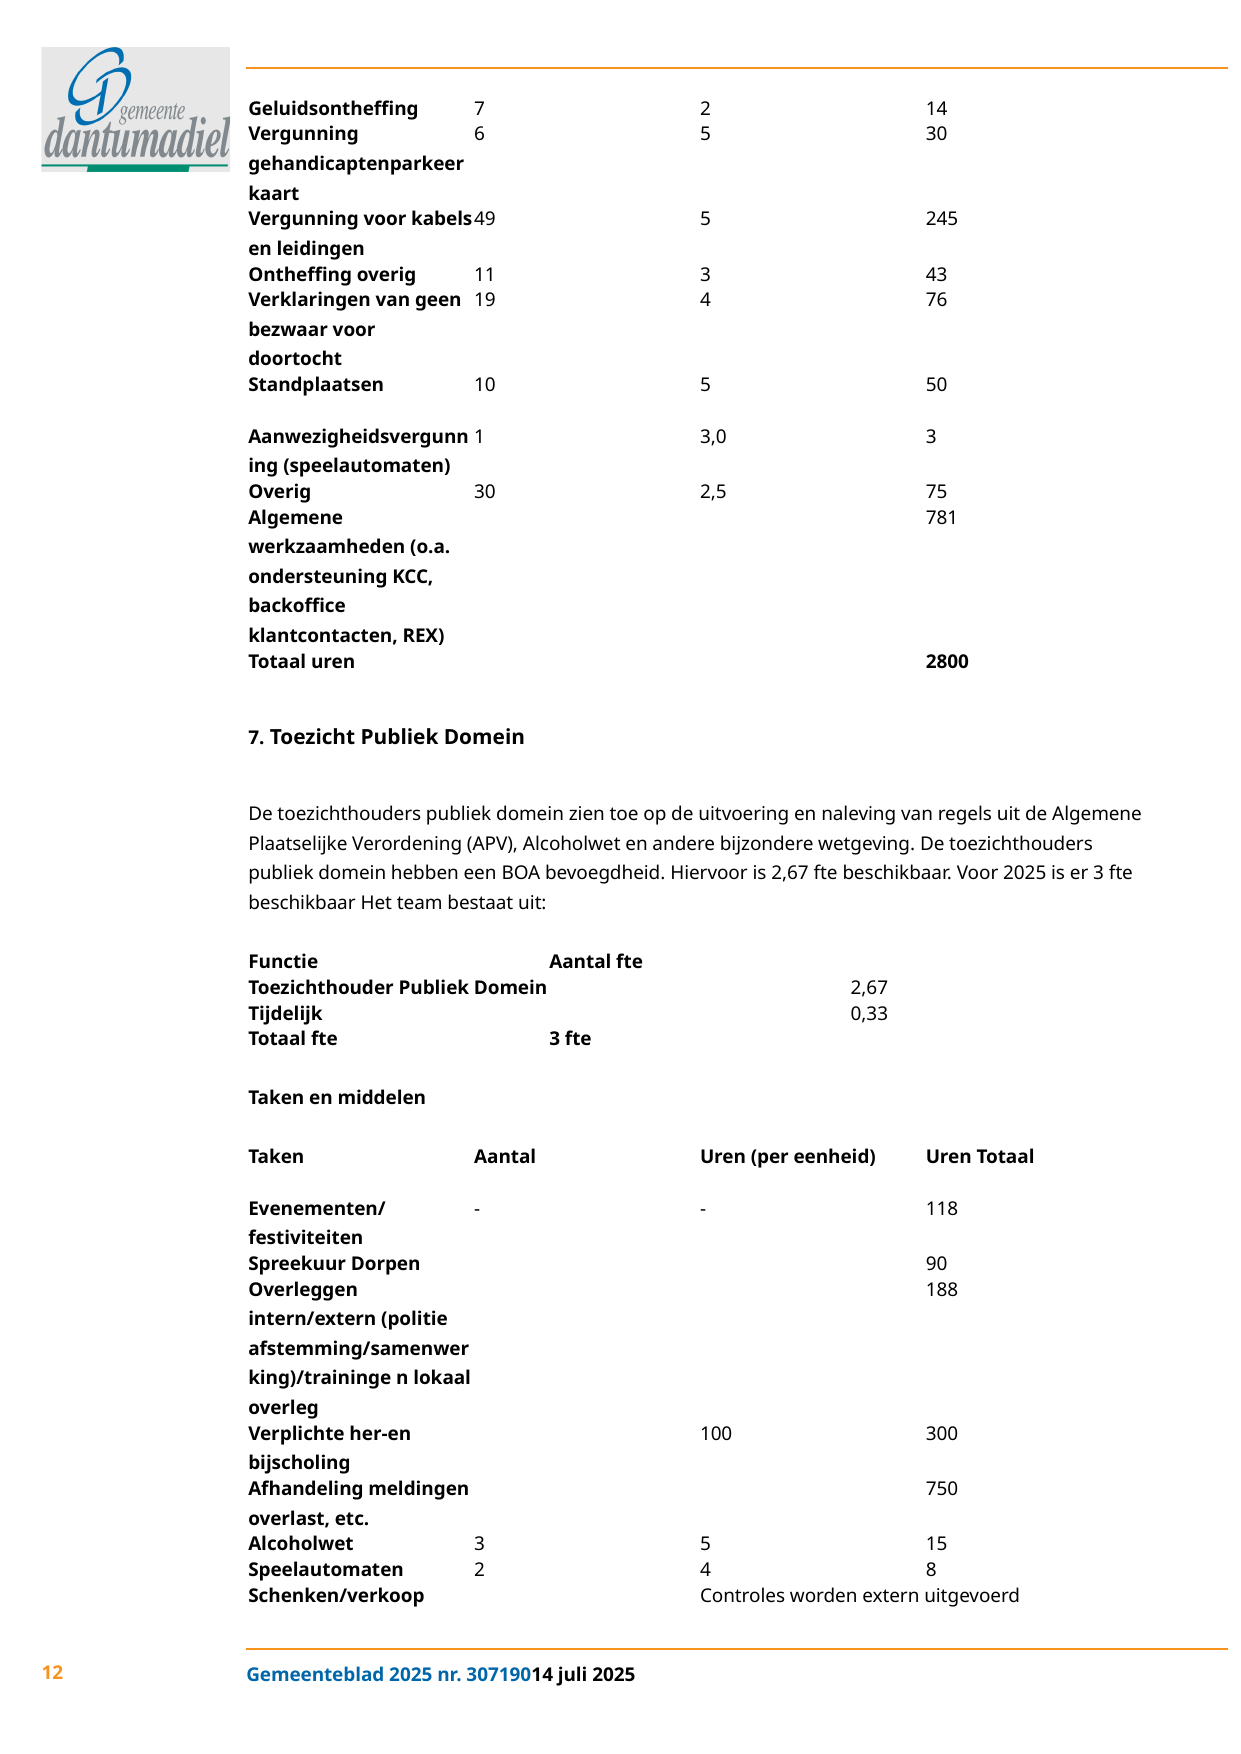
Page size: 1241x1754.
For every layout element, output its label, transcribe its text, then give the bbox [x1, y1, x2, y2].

table_cell 100 [700, 1420, 926, 1475]
table_cell Evenementen/festiviteiten [248, 1195, 474, 1250]
table_cell [700, 1250, 926, 1276]
table_cell 245 [926, 205, 1152, 261]
table_cell [474, 1420, 700, 1475]
table_cell Verplichte her-en bijscholing [248, 1420, 474, 1475]
table_cell Algemene werkzaamheden (o.a. ondersteuning KCC, backoffice klantcontacten, REX) [248, 504, 474, 648]
table_cell [549, 974, 850, 1000]
table_cell 30 [474, 478, 700, 504]
table_cell 2 [474, 1556, 700, 1582]
table_cell Tijdelijk [248, 1000, 549, 1025]
table_cell [474, 1475, 700, 1530]
table_cell [926, 397, 1152, 423]
table_cell Toezichthouder Publiek Domein [248, 974, 549, 1000]
table_cell Ontheffing overig [248, 261, 474, 286]
text 7. Toezicht Publiek Domein [248, 722, 1152, 751]
table_header Uren (per eenheid) [700, 1143, 926, 1169]
table_cell Vergunning voor kabels en leidingen [248, 205, 474, 261]
table_cell 5 [700, 371, 926, 397]
table_cell Vergunning gehandicaptenparkeerkaart [248, 121, 474, 205]
table_header Functie [248, 948, 549, 974]
table_cell 7 [474, 95, 700, 121]
picture [41, 47, 231, 172]
table_cell 2800 [926, 648, 1152, 674]
table_cell 50 [926, 371, 1152, 397]
table_cell [474, 1582, 700, 1608]
table_cell Speelautomaten [248, 1556, 474, 1582]
table_cell [700, 1276, 926, 1420]
table_cell 1 [474, 423, 700, 478]
table_cell 11 [474, 261, 700, 286]
table_cell Totaal fte [248, 1025, 549, 1051]
table_cell 43 [926, 261, 1152, 286]
table_cell 0,33 [850, 1000, 1152, 1025]
table_cell 5 [700, 121, 926, 205]
table_cell Verklaringen van geen bezwaar voor doortocht [248, 286, 474, 371]
table_cell 2,5 [700, 478, 926, 504]
table_header Aantal [474, 1143, 700, 1169]
table_cell 90 [926, 1250, 1152, 1276]
table_cell [700, 1169, 926, 1195]
table_cell Alcoholwet [248, 1530, 474, 1556]
table_cell 3 [700, 261, 926, 286]
table_cell 5 [700, 1530, 926, 1556]
table_cell Overleggen intern/extern (politie afstemming/samenwerking)/traininge n lokaal overleg [248, 1276, 474, 1420]
table_cell 30 [926, 121, 1152, 205]
table_cell [549, 1000, 850, 1025]
table_cell Schenken/verkoop [248, 1582, 474, 1608]
table_cell 750 [926, 1475, 1152, 1530]
table_cell Overig [248, 478, 474, 504]
text De toezichthouders publiek domein zien toe op de uitvoering en naleving van regels uit de Algemene Plaatselijke Verordening (APV), Alcoholwet en andere bijzondere wetgeving. De toezichthouders publiek domein hebben een BOA bevoegdheid. Hiervoor is 2,67 fte beschikbaar. Voor 2025 is er 3 fte beschikbaar Het team bestaat uit: [248, 800, 1152, 915]
table_cell [474, 1250, 700, 1276]
table_cell 3 [474, 1530, 700, 1556]
table_cell 15 [926, 1530, 1152, 1556]
table_cell [700, 1475, 926, 1530]
table_cell 5 [700, 205, 926, 261]
table_cell [474, 1276, 700, 1420]
table_cell 49 [474, 205, 700, 261]
table_cell 300 [926, 1420, 1152, 1475]
table_header Uren Totaal [926, 1143, 1152, 1169]
table_cell [474, 397, 700, 423]
table_cell - [700, 1195, 926, 1250]
table_cell 3 [926, 423, 1152, 478]
table_cell 4 [700, 286, 926, 371]
table_header Taken [248, 1143, 474, 1169]
table_header [850, 948, 1152, 974]
table_cell Afhandeling meldingen overlast, etc. [248, 1475, 474, 1530]
table_cell [474, 504, 700, 648]
table_cell [926, 1169, 1152, 1195]
table_cell 76 [926, 286, 1152, 371]
table_header Aantal fte [549, 948, 850, 974]
table_cell 188 [926, 1276, 1152, 1420]
table_cell [474, 1169, 700, 1195]
table_cell 4 [700, 1556, 926, 1582]
table_cell 2,67 [850, 974, 1152, 1000]
table_cell 8 [926, 1556, 1152, 1582]
table_cell 14 [926, 95, 1152, 121]
table_cell [248, 1169, 474, 1195]
table_cell [248, 397, 474, 423]
table_cell 10 [474, 371, 700, 397]
table_cell 3,0 [700, 423, 926, 478]
table_cell 781 [926, 504, 1152, 648]
table_cell 3 fte [549, 1025, 850, 1051]
table_cell [700, 504, 926, 648]
table_cell 6 [474, 121, 700, 205]
table_cell - [474, 1195, 700, 1250]
table_cell 118 [926, 1195, 1152, 1250]
table_cell Controles worden extern uitgevoerd [700, 1582, 1152, 1608]
table_cell [700, 397, 926, 423]
table_cell Geluidsontheffing [248, 95, 474, 121]
table_cell Totaal uren [248, 648, 926, 674]
table_cell 19 [474, 286, 700, 371]
table_cell Standplaatsen [248, 371, 474, 397]
table_cell Aanwezigheidsvergunning (speelautomaten) [248, 423, 474, 478]
table_cell [850, 1025, 1152, 1051]
table_cell 75 [926, 478, 1152, 504]
text Taken en middelen [248, 1084, 1152, 1110]
table_cell Spreekuur Dorpen [248, 1250, 474, 1276]
table_cell 2 [700, 95, 926, 121]
